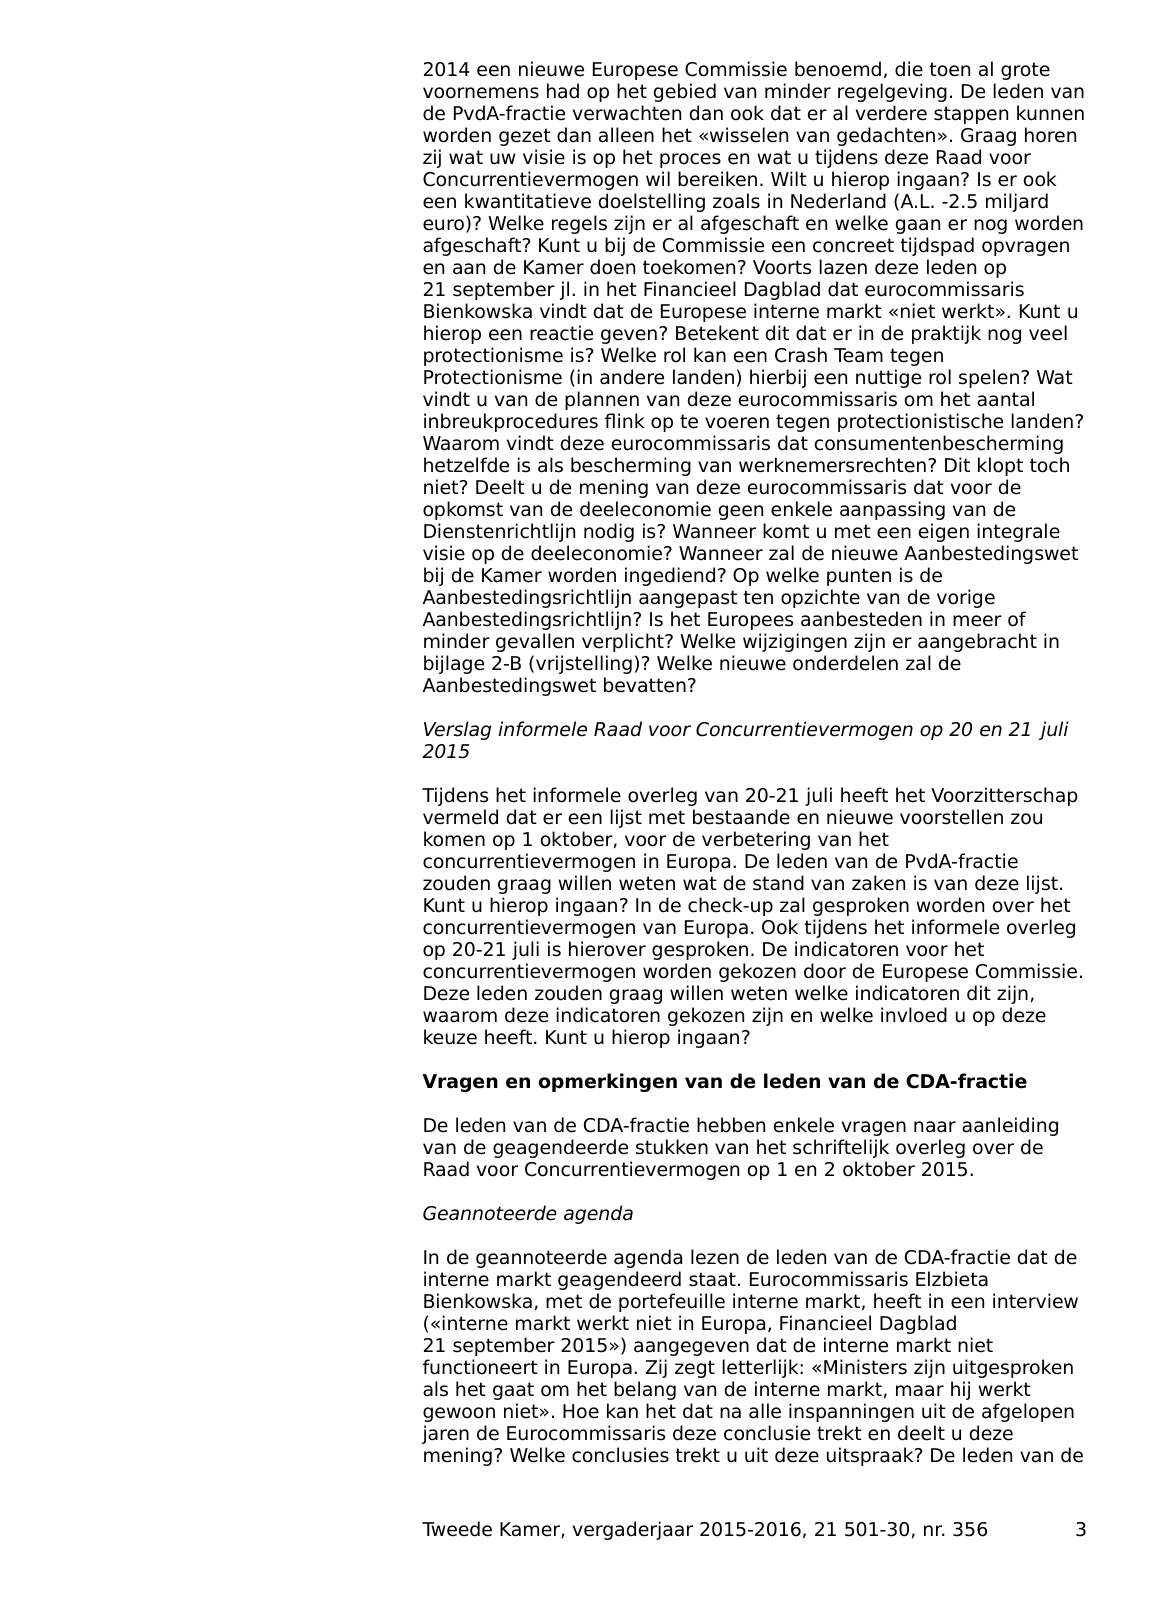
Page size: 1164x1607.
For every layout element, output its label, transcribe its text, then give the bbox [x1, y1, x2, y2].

text Tijdens het informele overleg van 20-21 juli heeft het Voorzitterschap vermeld dat er een lijst met bestaande en nieuwe voorstellen zou komen op 1 oktober, voor de verbetering van het concurrentievermogen in Europa. De leden van de PvdA-fractie zouden graag willen weten wat de stand van zaken is van deze lijst. Kunt u hierop ingaan? In de check-up zal gesproken worden over het concurrentievermogen van Europa. Ook tijdens het informele overleg op 20-21 juli is hierover gesproken. De indicatoren voor het concurrentievermogen worden gekozen door de Europese Commissie. Deze leden zouden graag willen weten welke indicatoren dit zijn, waarom deze indicatoren gekozen zijn en welke invloed u op deze keuze heeft. Kunt u hierop ingaan? [422, 785, 1087, 1048]
text De leden van de CDA-fractie hebben enkele vragen naar aanleiding van de geagendeerde stukken van het schriftelijk overleg over de Raad voor Concurrentievermogen op 1 en 2 oktober 2015. [422, 1115, 1087, 1181]
text 2014 een nieuwe Europese Commissie benoemd, die toen al grote voornemens had op het gebied van minder regelgeving. De leden van de PvdA-fractie verwachten dan ook dat er al verdere stappen kunnen worden gezet dan alleen het «wisselen van gedachten». Graag horen zij wat uw visie is op het proces en wat u tijdens deze Raad voor Concurrentievermogen wil bereiken. Wilt u hierop ingaan? Is er ook een kwantitatieve doelstelling zoals in Nederland (A.L. -2.5 miljard euro)? Welke regels zijn er al afgeschaft en welke gaan er nog worden afgeschaft? Kunt u bij de Commissie een concreet tijdspad opvragen en aan de Kamer doen toekomen? Voorts lazen deze leden op 21 september jl. in het Financieel Dagblad dat eurocommissaris Bienkowska vindt dat de Europese interne markt «niet werkt». Kunt u hierop een reactie geven? Betekent dit dat er in de praktijk nog veel protectionisme is? Welke rol kan een Crash Team tegen Protectionisme (in andere landen) hierbij een nuttige rol spelen? Wat vindt u van de plannen van deze eurocommissaris om het aantal inbreukprocedures flink op te voeren tegen protectionistische landen? Waarom vindt deze eurocommissaris dat consumentenbescherming hetzelfde is als bescherming van werknemersrechten? Dit klopt toch niet? Deelt u de mening van deze eurocommissaris dat voor de opkomst van de deeleconomie geen enkele aanpassing van de Dienstenrichtlijn nodig is? Wanneer komt u met een eigen integrale visie op de deeleconomie? Wanneer zal de nieuwe Aanbestedingswet bij de Kamer worden ingediend? Op welke punten is de Aanbestedingsrichtlijn aangepast ten opzichte van de vorige Aanbestedingsrichtlijn? Is het Europees aanbesteden in meer of minder gevallen verplicht? Welke wijzigingen zijn er aangebracht in bijlage 2-B (vrijstelling)? Welke nieuwe onderdelen zal de Aanbestedingswet bevatten? [422, 59, 1087, 696]
subtitle Verslag informele Raad voor Concurrentievermogen op 20 en 21 juli 2015 [422, 719, 1087, 763]
subtitle Geannoteerde agenda [422, 1203, 1087, 1225]
subtitle Vragen en opmerkingen van de leden van de CDA-fractie [422, 1071, 1087, 1093]
text In de geannoteerde agenda lezen de leden van de CDA-fractie dat de interne markt geagendeerd staat. Eurocommissaris Elzbieta Bienkowska, met de portefeuille interne markt, heeft in een interview («interne markt werkt niet in Europa, Financieel Dagblad 21 september 2015») aangegeven dat de interne markt niet functioneert in Europa. Zij zegt letterlijk: «Ministers zijn uitgesproken als het gaat om het belang van de interne markt, maar hij werkt gewoon niet». Hoe kan het dat na alle inspanningen uit de afgelopen jaren de Eurocommissaris deze conclusie trekt en deelt u deze mening? Welke conclusies trekt u uit deze uitspraak? De leden van de [422, 1247, 1087, 1467]
